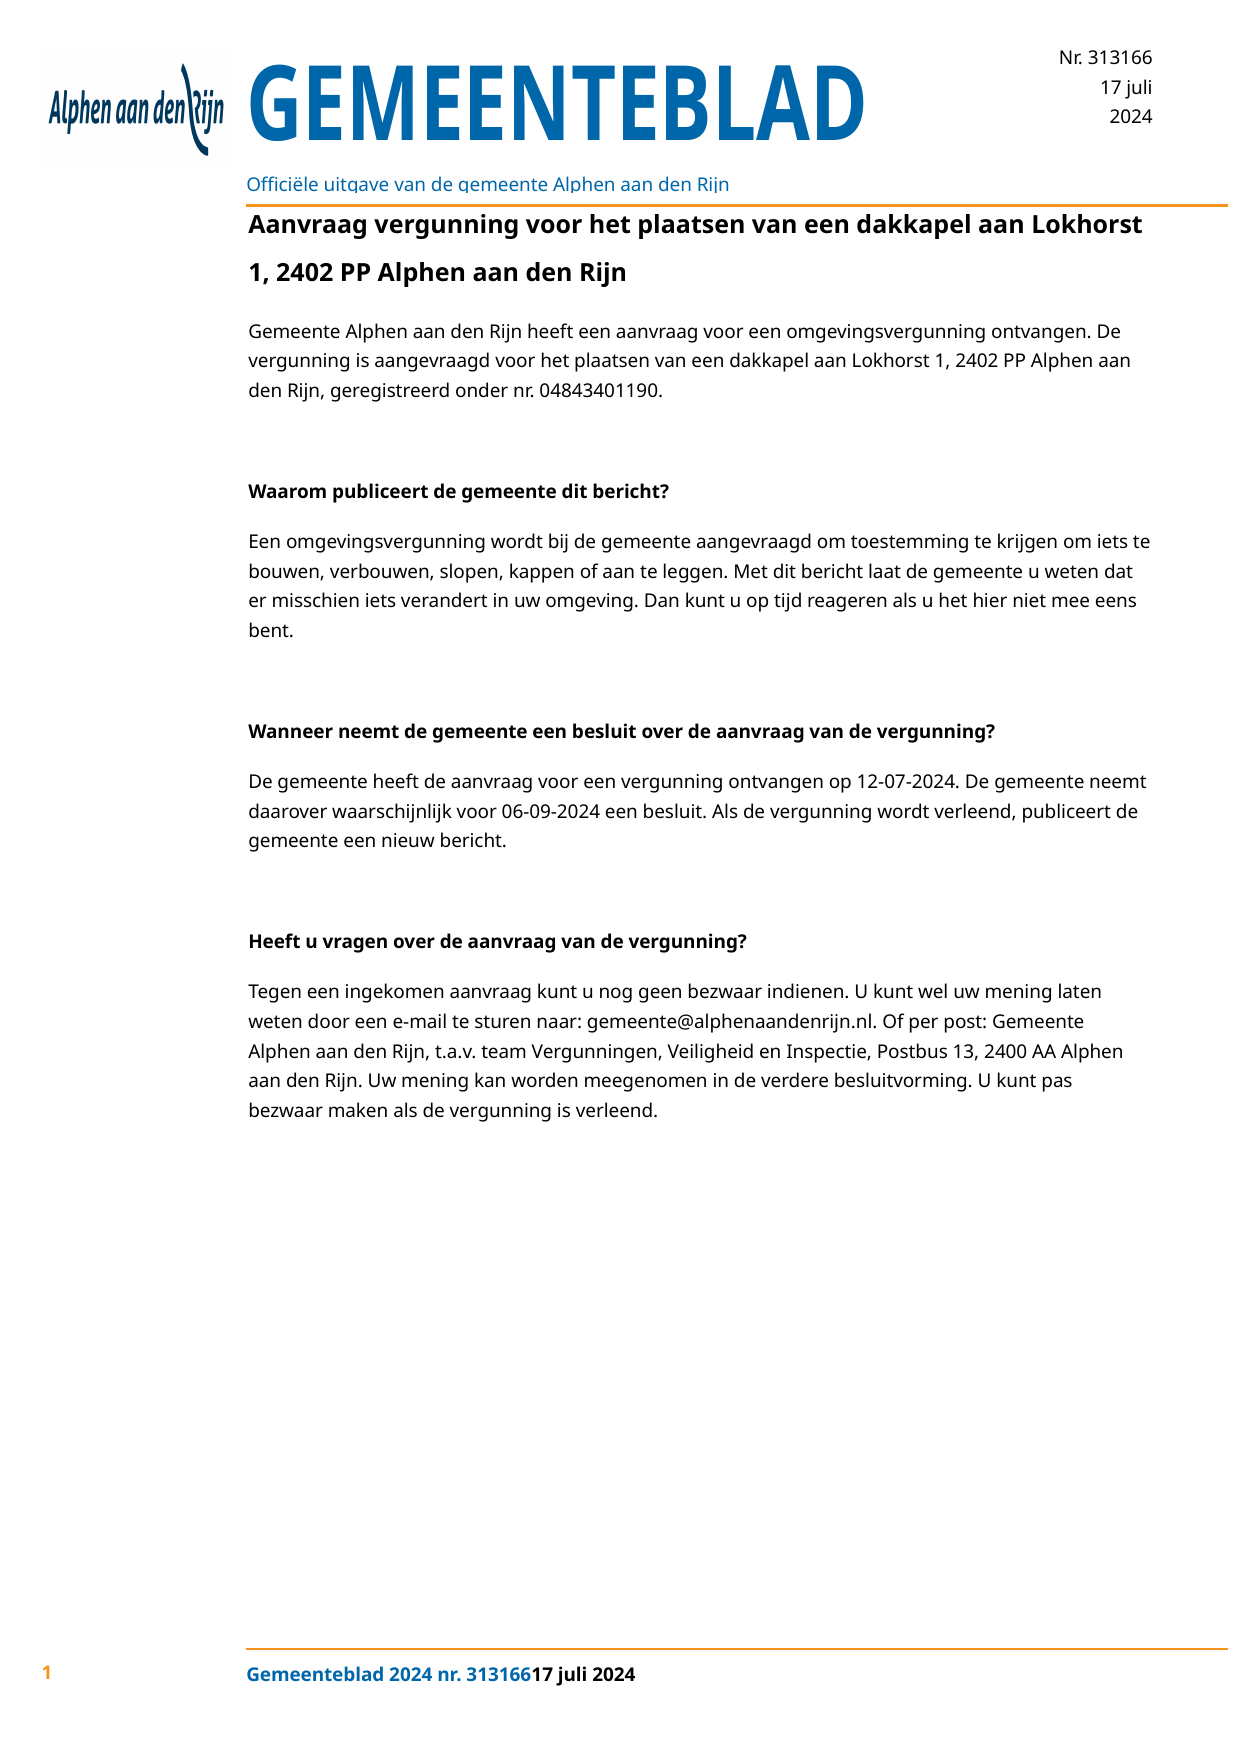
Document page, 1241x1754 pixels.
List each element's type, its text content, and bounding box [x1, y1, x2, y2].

text Wanneer neemt de gemeente een besluit over de aanvraag van de vergunning? [248, 718, 1152, 744]
text Heeft u vragen over de aanvraag van de vergunning? [248, 928, 1152, 954]
text Gemeente Alphen aan den Rijn heeft een aanvraag voor een omgevingsvergunning ontvangen. De vergunning is aangevraagd voor het plaatsen van een dakkapel aan Lokhorst 1, 2402 PP Alphen aan den Rijn, geregistreerd onder nr. 04843401190. [248, 318, 1152, 403]
picture [41, 47, 231, 172]
text Waarom publiceert de gemeente dit bericht? [248, 478, 1152, 504]
text Tegen een ingekomen aanvraag kunt u nog geen bezwaar indienen. U kunt wel uw mening laten weten door een e-mail te sturen naar: gemeente@alphenaandenrijn.nl. Of per post: Gemeente Alphen aan den Rijn, t.a.v. team Vergunningen, Veiligheid en Inspectie, Postbus 13, 2400 AA Alphen aan den Rijn. Uw mening kan worden meegenomen in de verdere besluitvorming. U kunt pas bezwaar maken als de vergunning is verleend. [248, 979, 1152, 1123]
text De gemeente heeft de aanvraag voor een vergunning ontvangen op 12-07-2024. De gemeente neemt daarover waarschijnlijk voor 06-09-2024 een besluit. Als de vergunning wordt verleend, publiceert de gemeente een nieuw bericht. [248, 768, 1152, 853]
text Een omgevingsvergunning wordt bij de gemeente aangevraagd om toestemming te krijgen om iets te bouwen, verbouwen, slopen, kappen of aan te leggen. Met dit bericht laat de gemeente u weten dat er misschien iets verandert in uw omgeving. Dan kunt u op tijd reageren als u het hier niet mee eens bent. [248, 528, 1152, 643]
text Aanvraag vergunning voor het plaatsen van een dakkapel aan Lokhorst 1, 2402 PP Alphen aan den Rijn [248, 207, 1152, 288]
